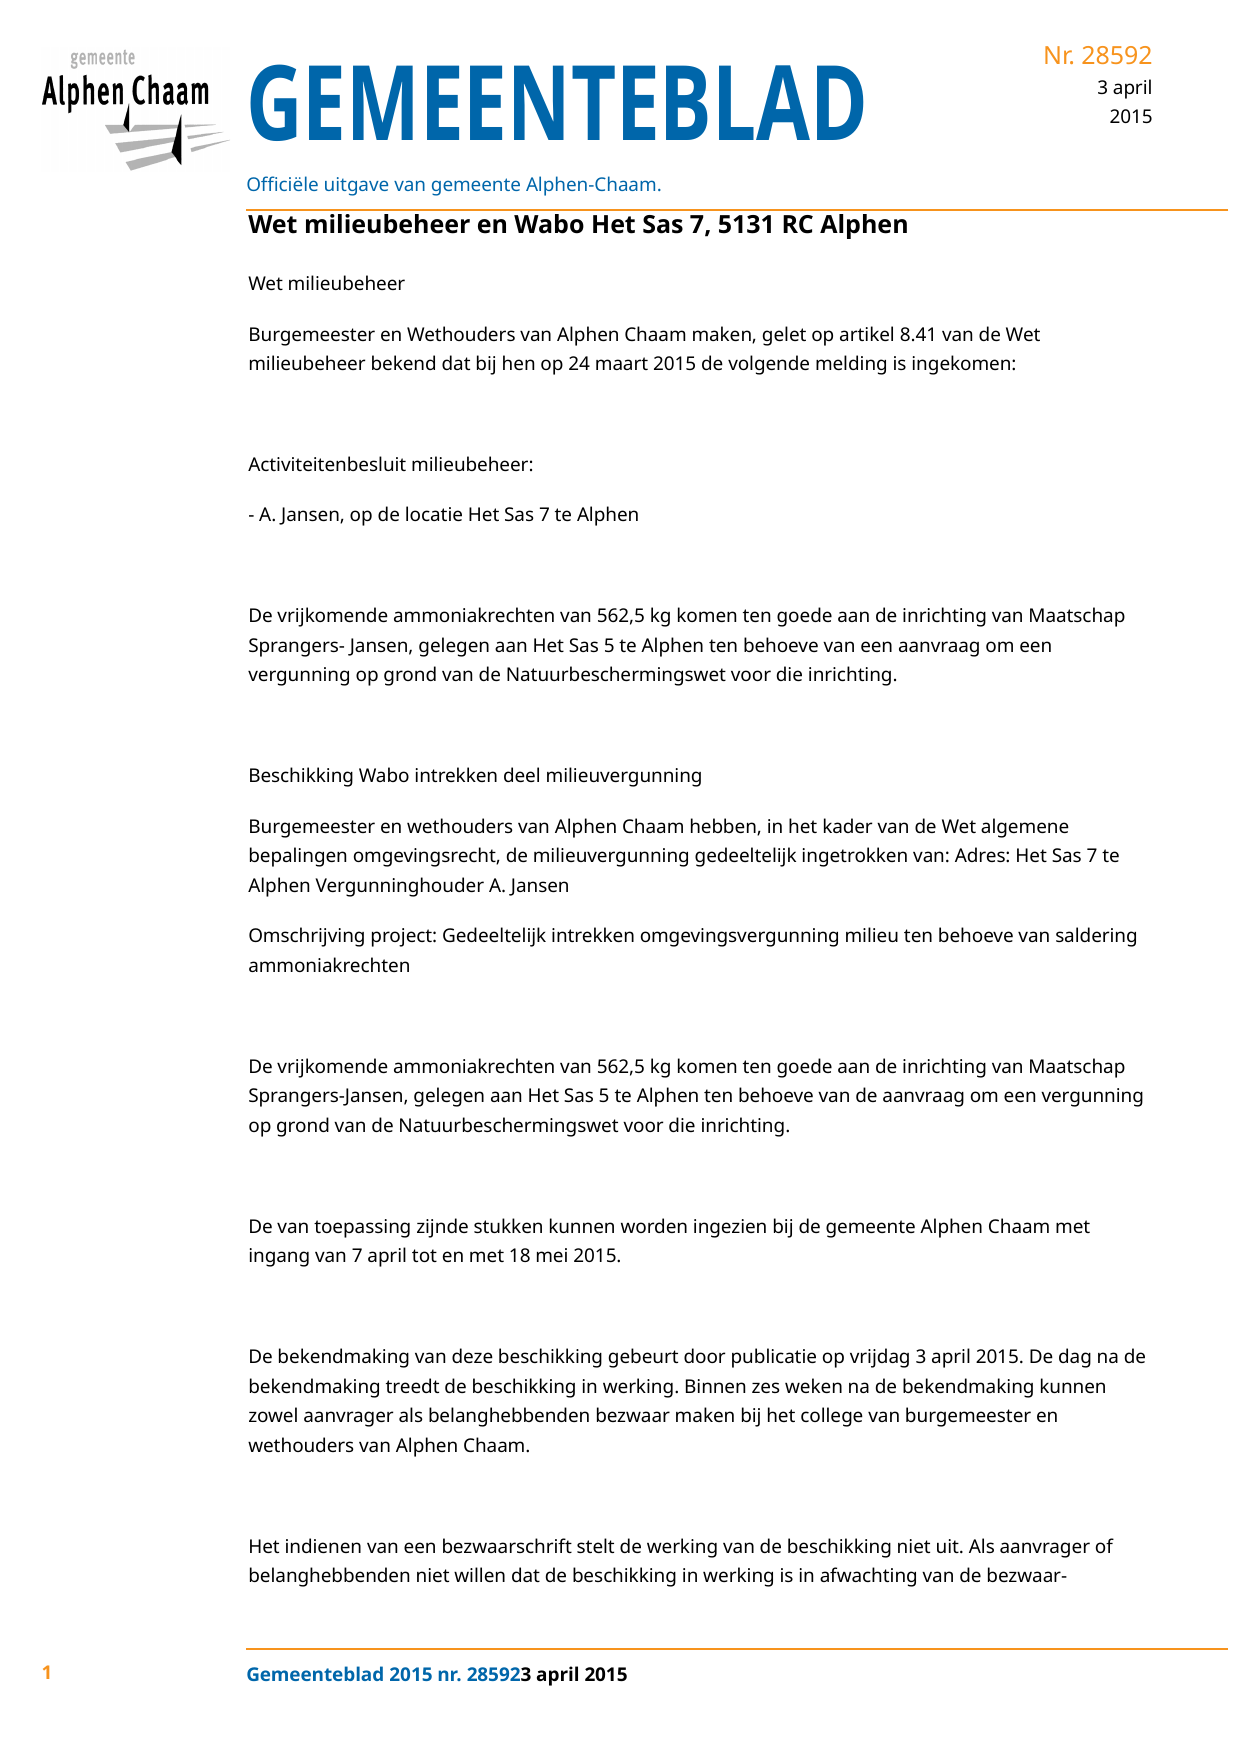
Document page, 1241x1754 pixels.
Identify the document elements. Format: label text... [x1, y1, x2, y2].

text Wet milieubeheer en Wabo Het Sas 7, 5131 RC Alphen [248, 211, 1152, 241]
text De vrijkomende ammoniakrechten van 562,5 kg komen ten goede aan de inrichting van Maatschap Sprangers- Jansen, gelegen aan Het Sas 5 te Alphen ten behoeve van een aanvraag om een vergunning op grond van de Natuurbeschermingswet voor die inrichting. [248, 602, 1152, 687]
text Wet milieubeheer [248, 270, 1152, 296]
picture [41, 47, 231, 172]
text Burgemeester en Wethouders van Alphen Chaam maken, gelet op artikel 8.41 van de Wet milieubeheer bekend dat bij hen op 24 maart 2015 de volgende melding is ingekomen: [248, 321, 1152, 376]
text Activiteitenbesluit milieubeheer: [248, 451, 1152, 477]
text Omschrijving project: Gedeeltelijk intrekken omgevingsvergunning milieu ten behoeve van saldering ammoniakrechten [248, 922, 1152, 978]
text Burgemeester en wethouders van Alphen Chaam hebben, in het kader van de Wet algemene bepalingen omgevingsrecht, de milieuvergunning gedeeltelijk ingetrokken van: Adres: Het Sas 7 te Alphen Vergunninghouder A. Jansen [248, 813, 1152, 898]
text De van toepassing zijnde stukken kunnen worden ingezien bij de gemeente Alphen Chaam met ingang van 7 april tot en met 18 mei 2015. [248, 1213, 1152, 1268]
text - A. Jansen, op de locatie Het Sas 7 te Alphen [248, 502, 1152, 527]
text Het indienen van een bezwaarschrift stelt de werking van de beschikking niet uit. Als aanvrager of belanghebbenden niet willen dat de beschikking in werking is in afwachting van de bezwaar- [248, 1533, 1152, 1588]
text De vrijkomende ammoniakrechten van 562,5 kg komen ten goede aan de inrichting van Maatschap Sprangers-Jansen, gelegen aan Het Sas 5 te Alphen ten behoeve van de aanvraag om een vergunning op grond van de Natuurbeschermingswet voor die inrichting. [248, 1053, 1152, 1138]
text De bekendmaking van deze beschikking gebeurt door publicatie op vrijdag 3 april 2015. De dag na de bekendmaking treedt de beschikking in werking. Binnen zes weken na de bekendmaking kunnen zowel aanvrager als belanghebbenden bezwaar maken bij het college van burgemeester en wethouders van Alphen Chaam. [248, 1343, 1152, 1458]
text Beschikking Wabo intrekken deel milieuvergunning [248, 762, 1152, 788]
